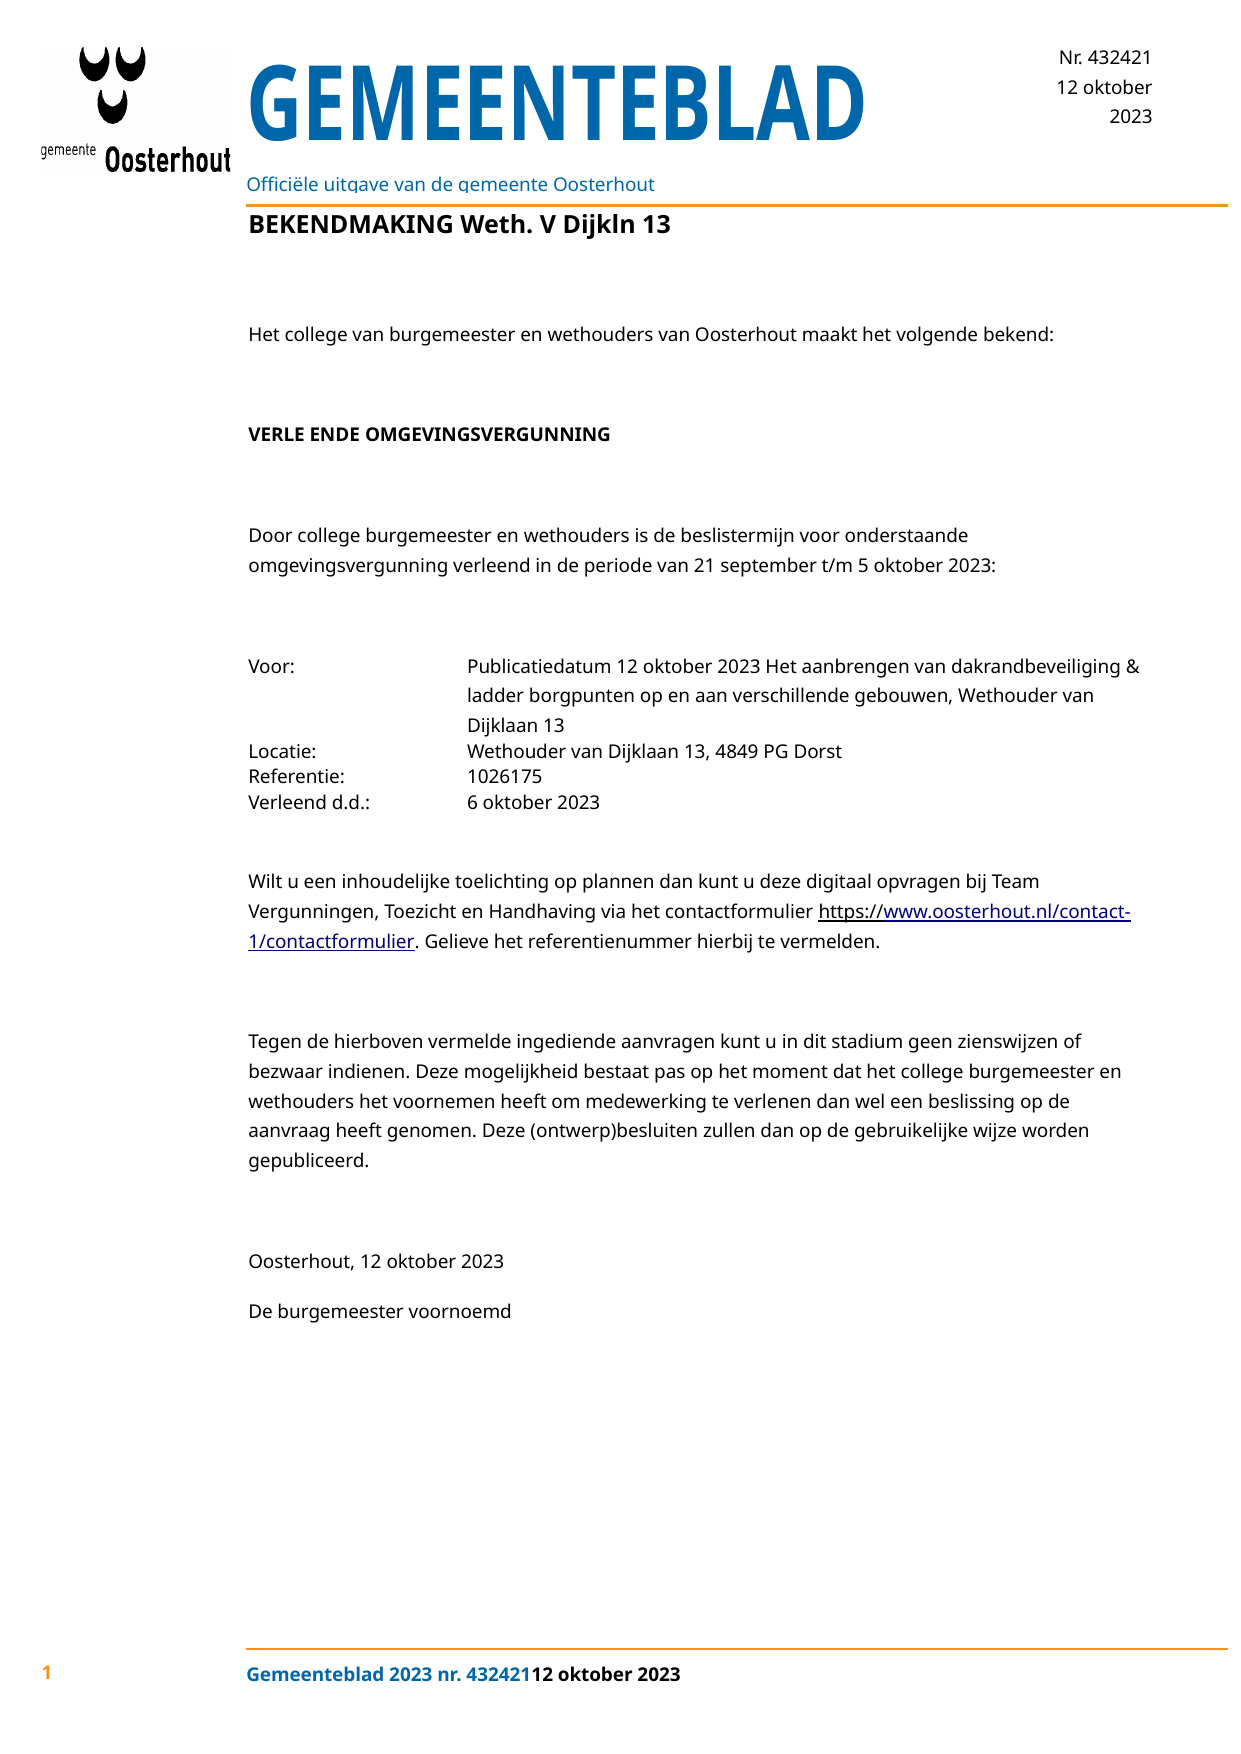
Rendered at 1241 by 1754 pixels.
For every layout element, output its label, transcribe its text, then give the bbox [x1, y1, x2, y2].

text Door college burgemeester en wethouders is de beslistermijn voor onderstaande omgevingsvergunning verleend in de periode van 21 september t/m 5 oktober 2023: [248, 522, 1152, 578]
table_cell Wethouder van Dijklaan 13, 4849 PG Dorst [467, 738, 1152, 763]
text BEKENDMAKING Weth. V Dijkln 13 [248, 207, 1152, 241]
table_header Publicatiedatum 12 oktober 2023 Het aanbrengen van dakrandbeveiliging & ladder borgpunten op en aan verschillende gebouwen, Wethouder van Dijklaan 13 [467, 653, 1152, 738]
table_cell Referentie: [248, 764, 467, 789]
table_cell Locatie: [248, 738, 467, 763]
table_cell 1026175 [467, 764, 1152, 789]
text Wilt u een inhoudelijke toelichting op plannen dan kunt u deze digitaal opvragen bij Team Vergunningen, Toezicht en Handhaving via het contactformulier https://www.oosterhout.nl/contact-1/contactformulier. Gelieve het referentienummer hierbij te vermelden. [248, 869, 1152, 953]
text VERLE ENDE OMGEVINGSVERGUNNING [248, 422, 1152, 447]
table_cell Verleend d.d.: [248, 789, 467, 815]
picture [41, 47, 231, 172]
text De burgemeester voornoemd [248, 1298, 1152, 1324]
table_header Voor: [248, 653, 467, 738]
text Oosterhout, 12 oktober 2023 [248, 1248, 1152, 1273]
text Tegen de hierboven vermelde ingediende aanvragen kunt u in dit stadium geen zienswijzen of bezwaar indienen. Deze mogelijkheid bestaat pas op het moment dat het college burgemeester en wethouders het voornemen heeft om medewerking te verlenen dan wel een beslissing op de aanvraag heeft genomen. Deze (ontwerp)besluiten zullen dan op de gebruikelijke wijze worden gepubliceerd. [248, 1029, 1152, 1173]
text Het college van burgemeester en wethouders van Oosterhout maakt het volgende bekend: [248, 321, 1152, 346]
table_cell 6 oktober 2023 [467, 789, 1152, 815]
